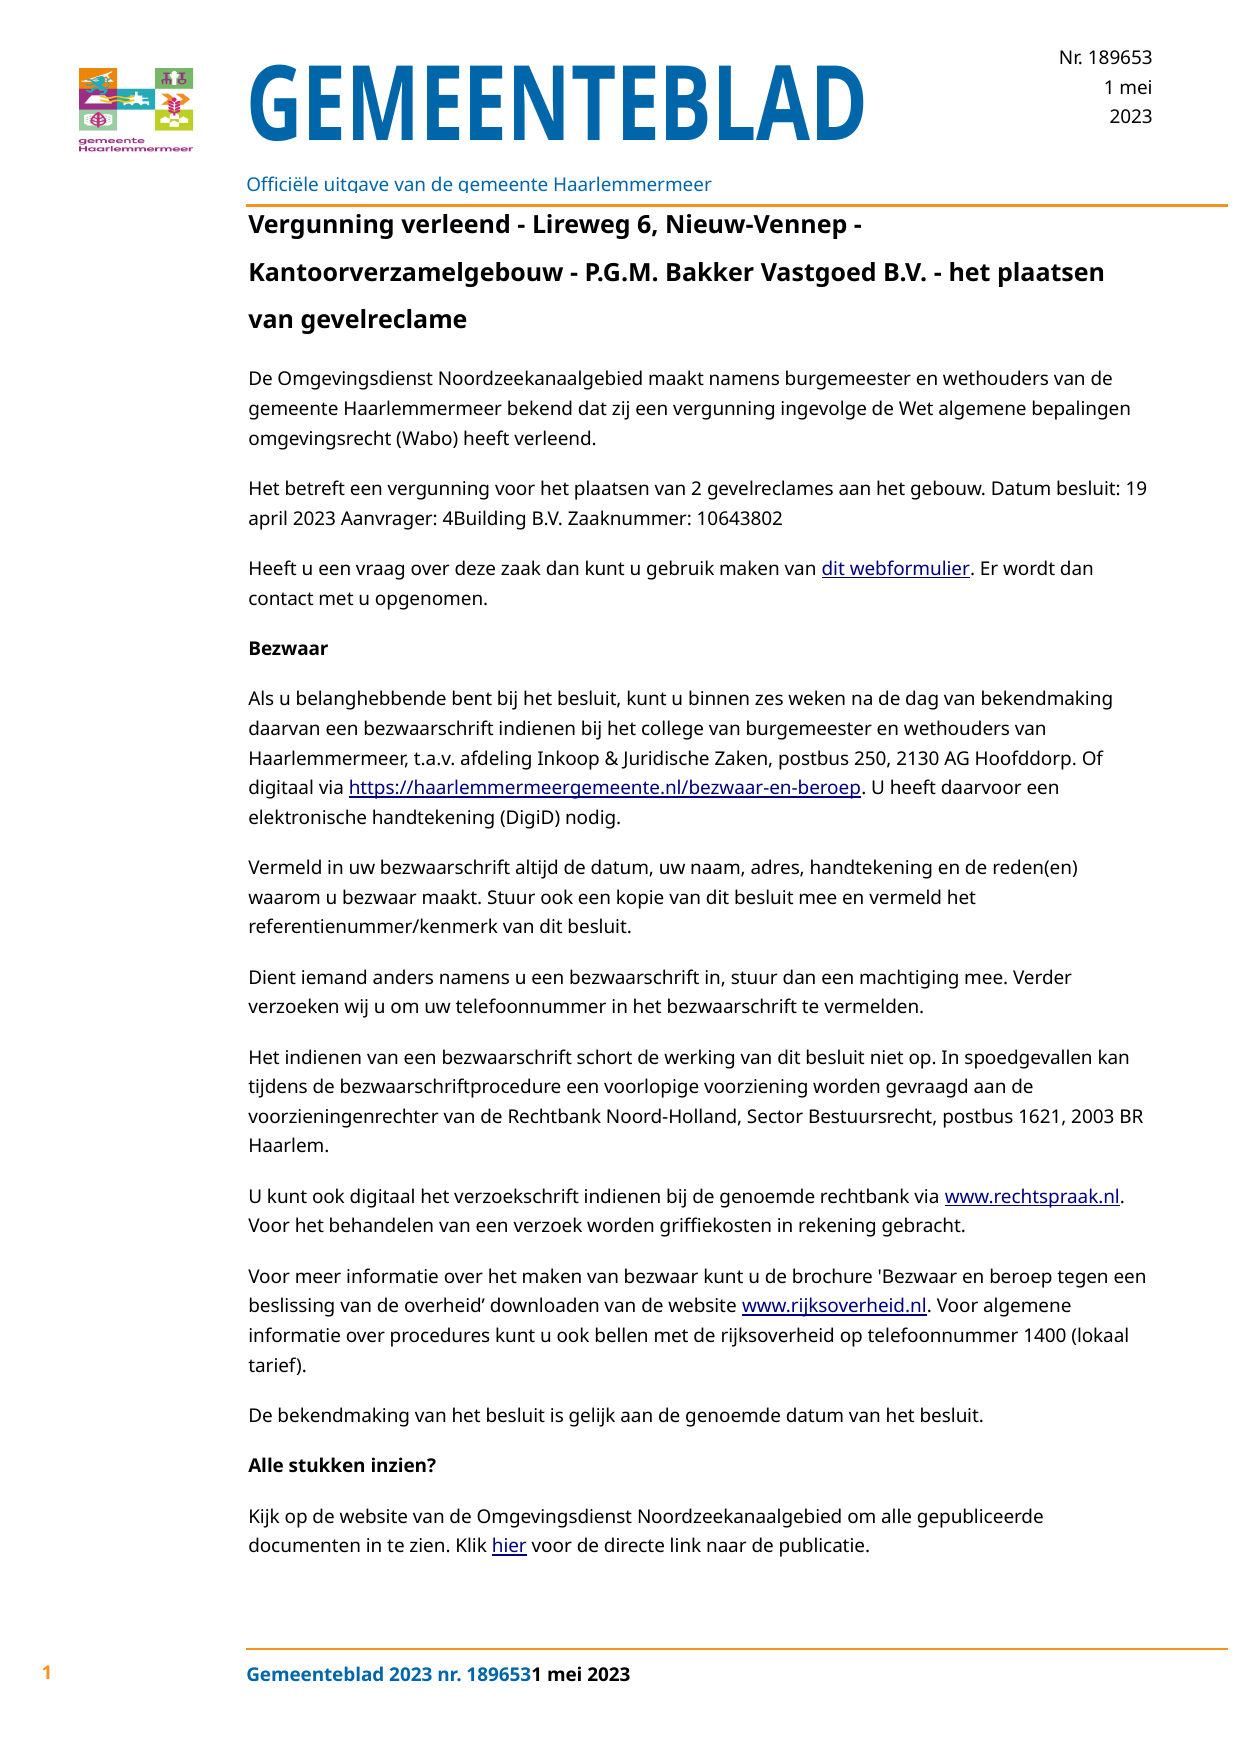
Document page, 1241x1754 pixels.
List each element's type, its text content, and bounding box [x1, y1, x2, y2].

text Het betreft een vergunning voor het plaatsen van 2 gevelreclames aan het gebouw. Datum besluit: 19 april 2023 Aanvrager: 4Building B.V. Zaaknummer: 10643802 [248, 475, 1152, 530]
text Heeft u een vraag over deze zaak dan kunt u gebruik maken van dit webformulier. Er wordt dan contact met u opgenomen. [248, 555, 1152, 610]
text De Omgevingsdienst Noordzeekanaalgebied maakt namens burgemeester en wethouders van de gemeente Haarlemmermeer bekend dat zij een vergunning ingevolge de Wet algemene bepalingen omgevingsrecht (Wabo) heeft verleend. [248, 366, 1152, 450]
text Dient iemand anders namens u een bezwaarschrift in, stuur dan een machtiging mee. Verder verzoeken wij u om uw telefoonnummer in het bezwaarschrift te vermelden. [248, 964, 1152, 1019]
text De bekendmaking van het besluit is gelijk aan de genoemde datum van het besluit. [248, 1402, 1152, 1428]
text Bezwaar [248, 635, 1152, 661]
text Vermeld in uw bezwaarschrift altijd de datum, uw naam, adres, handtekening en de reden(en) waarom u bezwaar maakt. Stuur ook een kopie van dit besluit mee en vermeld het referentienummer/kenmerk van dit besluit. [248, 854, 1152, 939]
text Voor meer informatie over het maken van bezwaar kunt u de brochure 'Bezwaar en beroep tegen een beslissing van de overheid’ downloaden van de website www.rijksoverheid.nl. Voor algemene informatie over procedures kunt u ook bellen met de rijksoverheid op telefoonnummer 1400 (lokaal tarief). [248, 1263, 1152, 1377]
text Kijk op de website van de Omgevingsdienst Noordzeekanaalgebied om alle gepubliceerde documenten in te zien. Klik hier voor de directe link naar de publicatie. [248, 1503, 1152, 1558]
text Als u belanghebbende bent bij het besluit, kunt u binnen zes weken na de dag van bekendmaking daarvan een bezwaarschrift indienen bij het college van burgemeester en wethouders van Haarlemmermeer, t.a.v. afdeling Inkoop & Juridische Zaken, postbus 250, 2130 AG Hoofddorp. Of digitaal via https://haarlemmermeergemeente.nl/bezwaar-en-beroep. U heeft daarvoor een elektronische handtekening (DigiD) nodig. [248, 686, 1152, 829]
text Het indienen van een bezwaarschrift schort de werking van dit besluit niet op. In spoedgevallen kan tijdens de bezwaarschriftprocedure een voorlopige voorziening worden gevraagd aan de voorzieningenrechter van de Rechtbank Noord-Holland, Sector Bestuursrecht, postbus 1621, 2003 BR Haarlem. [248, 1044, 1152, 1158]
text U kunt ook digitaal het verzoekschrift indienen bij de genoemde rechtbank via www.rechtspraak.nl. Voor het behandelen van een verzoek worden griffiekosten in rekening gebracht. [248, 1183, 1152, 1238]
text Vergunning verleend - Lireweg 6, Nieuw-Vennep - Kantoorverzamelgebouw - P.G.M. Bakker Vastgoed B.V. - het plaatsen van gevelreclame [248, 207, 1152, 336]
picture [41, 47, 231, 172]
text Alle stukken inzien? [248, 1453, 1152, 1478]
